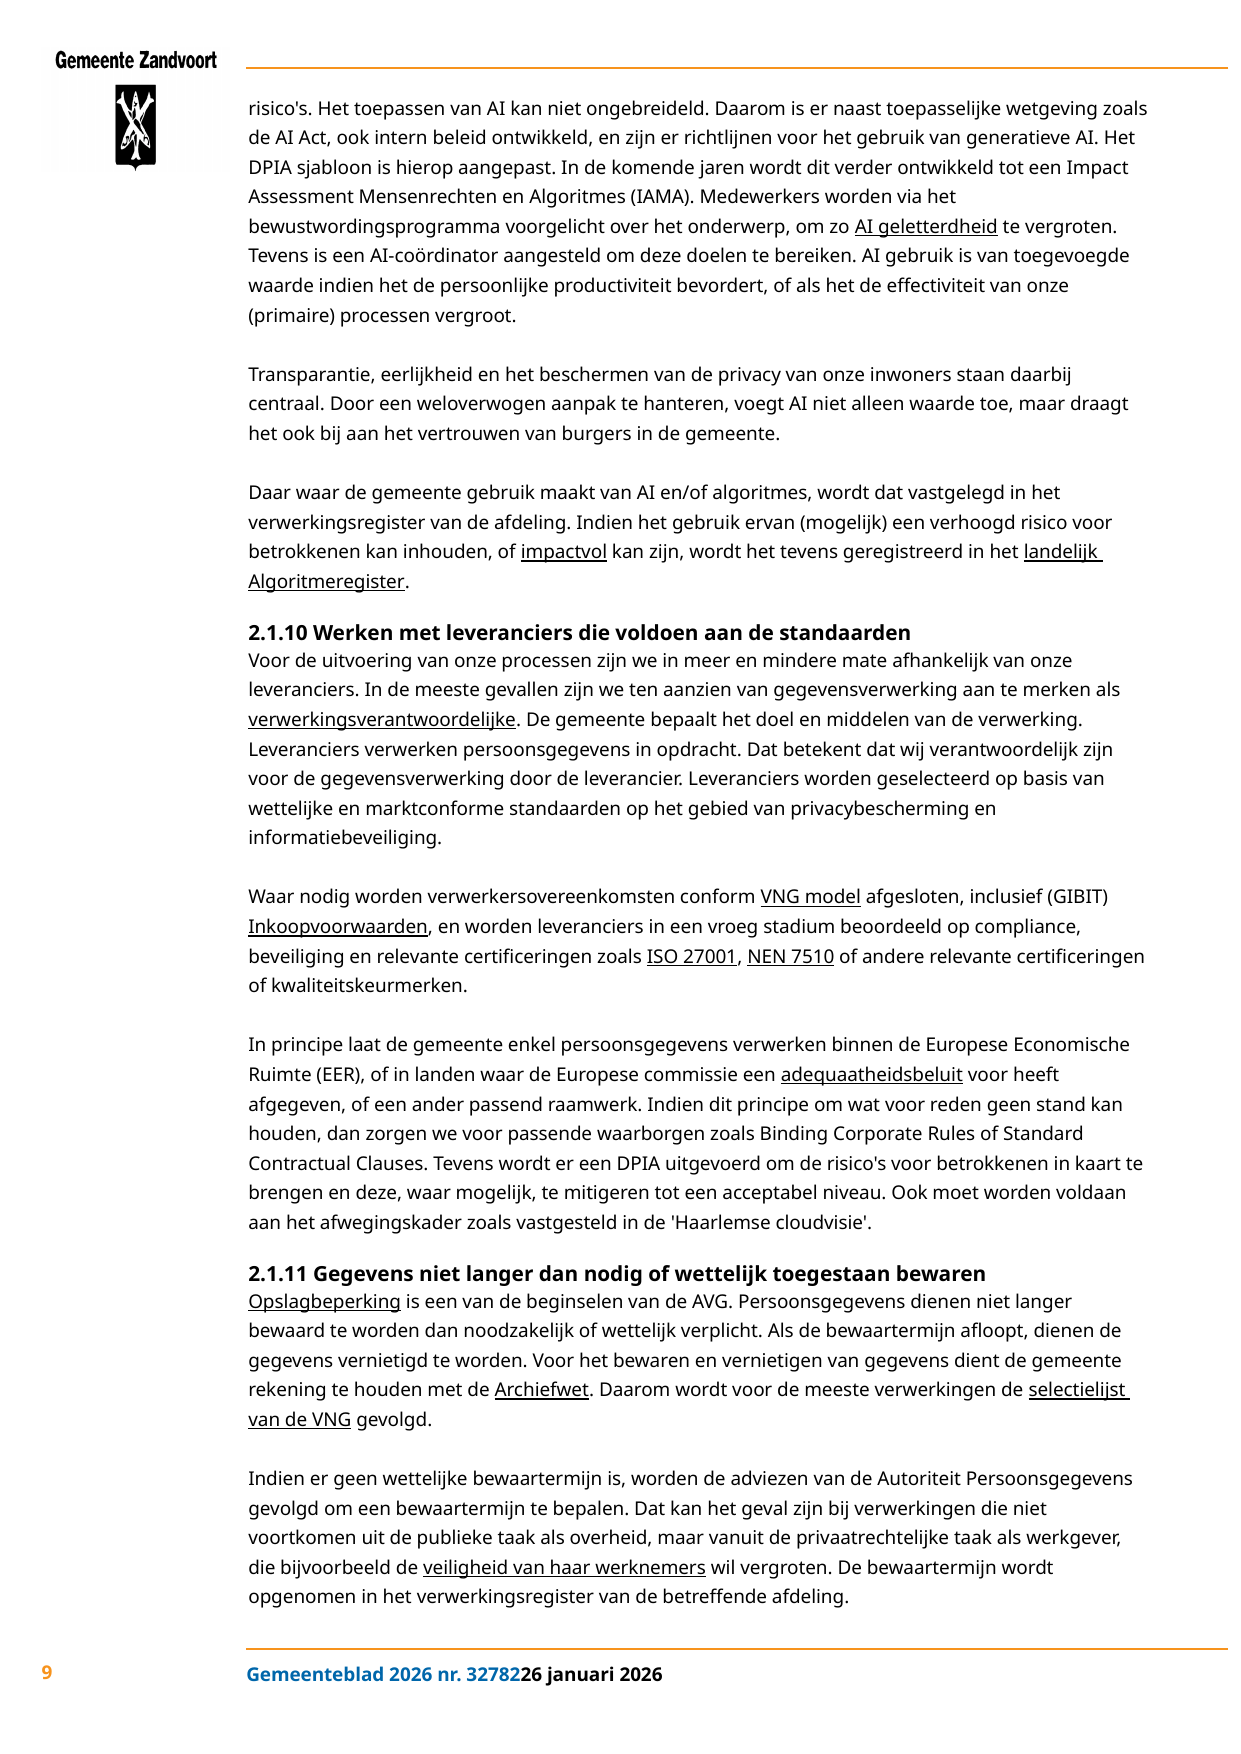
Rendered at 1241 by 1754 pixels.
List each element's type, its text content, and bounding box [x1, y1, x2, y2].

picture [41, 47, 231, 172]
text Waar nodig worden verwerkersovereenkomsten conform VNG model afgesloten, inclusief (GIBIT) Inkoopvoorwaarden, en worden leveranciers in een vroeg stadium beoordeeld op compliance, beveiliging en relevante certificeringen zoals ISO 27001, NEN 7510 of andere relevante certificeringen of kwaliteitskeurmerken. [248, 884, 1152, 998]
text Voor de uitvoering van onze processen zijn we in meer en mindere mate afhankelijk van onze leveranciers. In de meeste gevallen zijn we ten aanzien van gegevensverwerking aan te merken als verwerkingsverantwoordelijke. De gemeente bepaalt het doel en middelen van de verwerking. Leveranciers verwerken persoonsgegevens in opdracht. Dat betekent dat wij verantwoordelijk zijn voor de gegevensverwerking door de leverancier. Leveranciers worden geselecteerd op basis van wettelijke en marktconforme standaarden op het gebied van privacybescherming en informatiebeveiliging. [248, 647, 1152, 850]
text Daar waar de gemeente gebruik maakt van AI en/of algoritmes, wordt dat vastgelegd in het verwerkingsregister van de afdeling. Indien het gebruik ervan (mogelijk) een verhoogd risico voor betrokkenen kan inhouden, of impactvol kan zijn, wordt het tevens geregistreerd in het landelijk Algoritmeregister. [248, 479, 1152, 594]
text Opslagbeperking is een van de beginselen van de AVG. Persoonsgegevens dienen niet langer bewaard te worden dan noodzakelijk of wettelijk verplicht. Als de bewaartermijn afloopt, dienen de gegevens vernietigd te worden. Voor het bewaren en vernietigen van gegevens dient de gemeente rekening te houden met de Archiefwet. Daarom wordt voor de meeste verwerkingen de selectielijst van de VNG gevolgd. [248, 1288, 1152, 1432]
text risico's. Het toepassen van AI kan niet ongebreideld. Daarom is er naast toepasselijke wetgeving zoals de AI Act, ook intern beleid ontwikkeld, en zijn er richtlijnen voor het gebruik van generatieve AI. Het DPIA sjabloon is hierop aangepast. In de komende jaren wordt dit verder ontwikkeld tot een Impact Assessment Mensenrechten en Algoritmes (IAMA). Medewerkers worden via het bewustwordingsprogramma voorgelicht over het onderwerp, om zo AI geletterdheid te vergroten. Tevens is een AI-coördinator aangesteld om deze doelen te bereiken. AI gebruik is van toegevoegde waarde indien het de persoonlijke productiviteit bevordert, of als het de effectiviteit van onze (primaire) processen vergroot. [248, 95, 1152, 328]
text 2.1.10 Werken met leveranciers die voldoen aan de standaarden [248, 618, 1152, 647]
text Transparantie, eerlijkheid en het beschermen van de privacy van onze inwoners staan daarbij centraal. Door een weloverwogen aanpak te hanteren, voegt AI niet alleen waarde toe, maar draagt het ook bij aan het vertrouwen van burgers in de gemeente. [248, 361, 1152, 446]
text 2.1.11 Gegevens niet langer dan nodig of wettelijk toegestaan bewaren [248, 1259, 1152, 1288]
text Indien er geen wettelijke bewaartermijn is, worden de adviezen van de Autoriteit Persoonsgegevens gevolgd om een bewaartermijn te bepalen. Dat kan het geval zijn bij verwerkingen die niet voortkomen uit de publieke taak als overheid, maar vanuit de privaatrechtelijke taak als werkgever, die bijvoorbeeld de veiligheid van haar werknemers wil vergroten. De bewaartermijn wordt opgenomen in het verwerkingsregister van de betreffende afdeling. [248, 1465, 1152, 1609]
text In principe laat de gemeente enkel persoonsgegevens verwerken binnen de Europese Economische Ruimte (EER), of in landen waar de Europese commissie een adequaatheidsbeluit voor heeft afgegeven, of een ander passend raamwerk. Indien dit principe om wat voor reden geen stand kan houden, dan zorgen we voor passende waarborgen zoals Binding Corporate Rules of Standard Contractual Clauses. Tevens wordt er een DPIA uitgevoerd om de risico's voor betrokkenen in kaart te brengen en deze, waar mogelijk, te mitigeren tot een acceptabel niveau. Ook moet worden voldaan aan het afwegingskader zoals vastgesteld in de 'Haarlemse cloudvisie'. [248, 1032, 1152, 1235]
